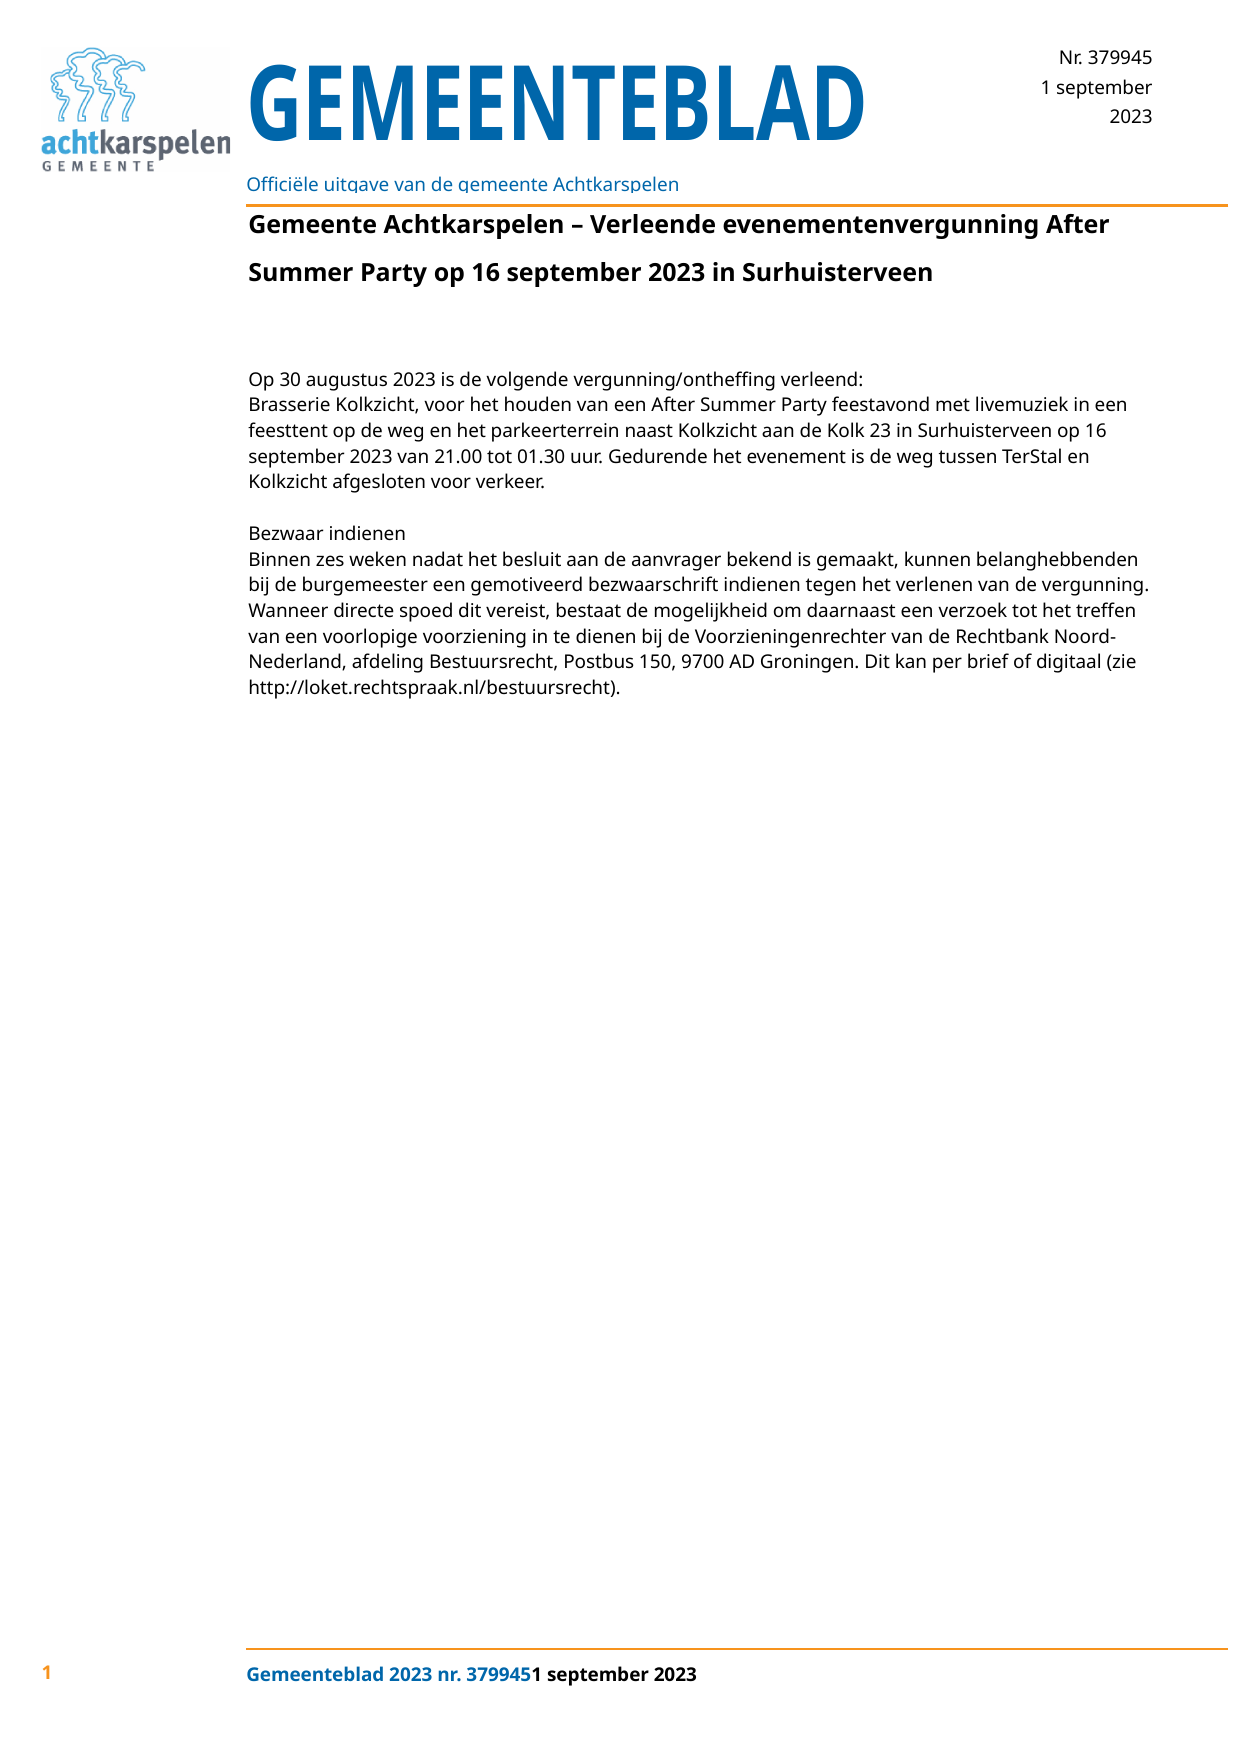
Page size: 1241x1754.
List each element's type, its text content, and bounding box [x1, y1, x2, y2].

text Gemeente Achtkarspelen – Verleende evenementenvergunning After Summer Party op 16 september 2023 in Surhuisterveen [248, 207, 1152, 288]
picture [41, 47, 231, 172]
text Op 30 augustus 2023 is de volgende vergunning/ontheffing verleend: [248, 366, 1152, 391]
text Binnen zes weken nadat het besluit aan de aanvrager bekend is gemaakt, kunnen belanghebbenden bij de burgemeester een gemotiveerd bezwaarschrift indienen tegen het verlenen van de vergunning. Wanneer directe spoed dit vereist, bestaat de mogelijkheid om daarnaast een verzoek tot het treffen van een voorlopige voorziening in te dienen bij de Voorzieningenrechter van de Rechtbank Noord-Nederland, afdeling Bestuursrecht, Postbus 150, 9700 AD Groningen. Dit kan per brief of digitaal (zie http://loket.rechtspraak.nl/bestuursrecht). [248, 546, 1152, 700]
text Brasserie Kolkzicht, voor het houden van een After Summer Party feestavond met livemuziek in een feesttent op de weg en het parkeerterrein naast Kolkzicht aan de Kolk 23 in Surhuisterveen op 16 september 2023 van 21.00 tot 01.30 uur. Gedurende het evenement is de weg tussen TerStal en Kolkzicht afgesloten voor verkeer. [248, 391, 1152, 494]
text Bezwaar indienen [248, 520, 1152, 546]
